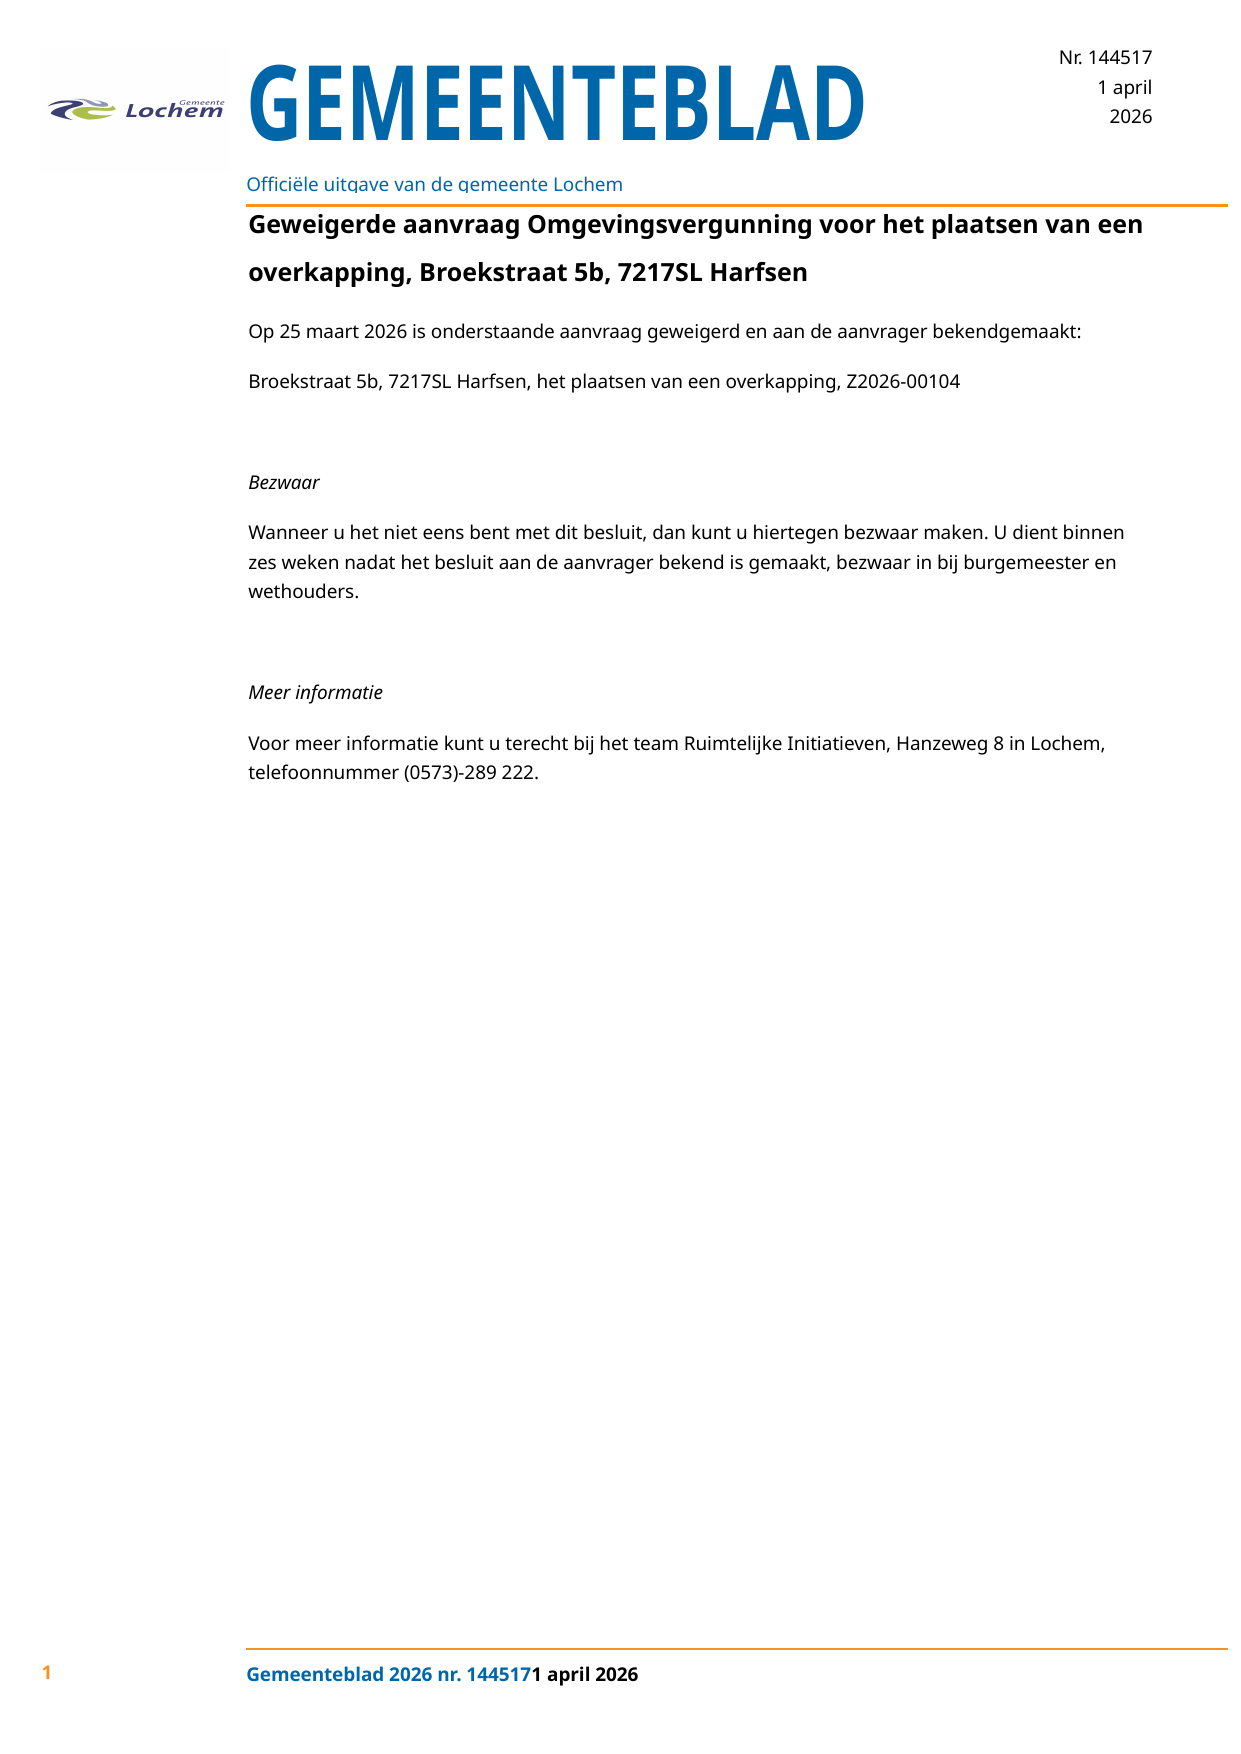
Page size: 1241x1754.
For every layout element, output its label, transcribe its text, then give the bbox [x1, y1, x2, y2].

text Geweigerde aanvraag Omgevingsvergunning voor het plaatsen van een overkapping, Broekstraat 5b, 7217SL Harfsen [248, 207, 1152, 288]
text Op 25 maart 2026 is onderstaande aanvraag geweigerd en aan de aanvrager bekendgemaakt: [248, 318, 1152, 344]
text Broekstraat 5b, 7217SL Harfsen, het plaatsen van een overkapping, Z2026-00104 [248, 368, 1152, 394]
text Meer informatie [248, 679, 1152, 705]
text Voor meer informatie kunt u terecht bij het team Ruimtelijke Initiatieven, Hanzeweg 8 in Lochem, telefoonnummer (0573)-289 222. [248, 730, 1152, 785]
text Bezwaar [248, 469, 1152, 495]
picture [41, 47, 231, 172]
text Wanneer u het niet eens bent met dit besluit, dan kunt u hiertegen bezwaar maken. U dient binnen zes weken nadat het besluit aan de aanvrager bekend is gemaakt, bezwaar in bij burgemeester en wethouders. [248, 519, 1152, 604]
